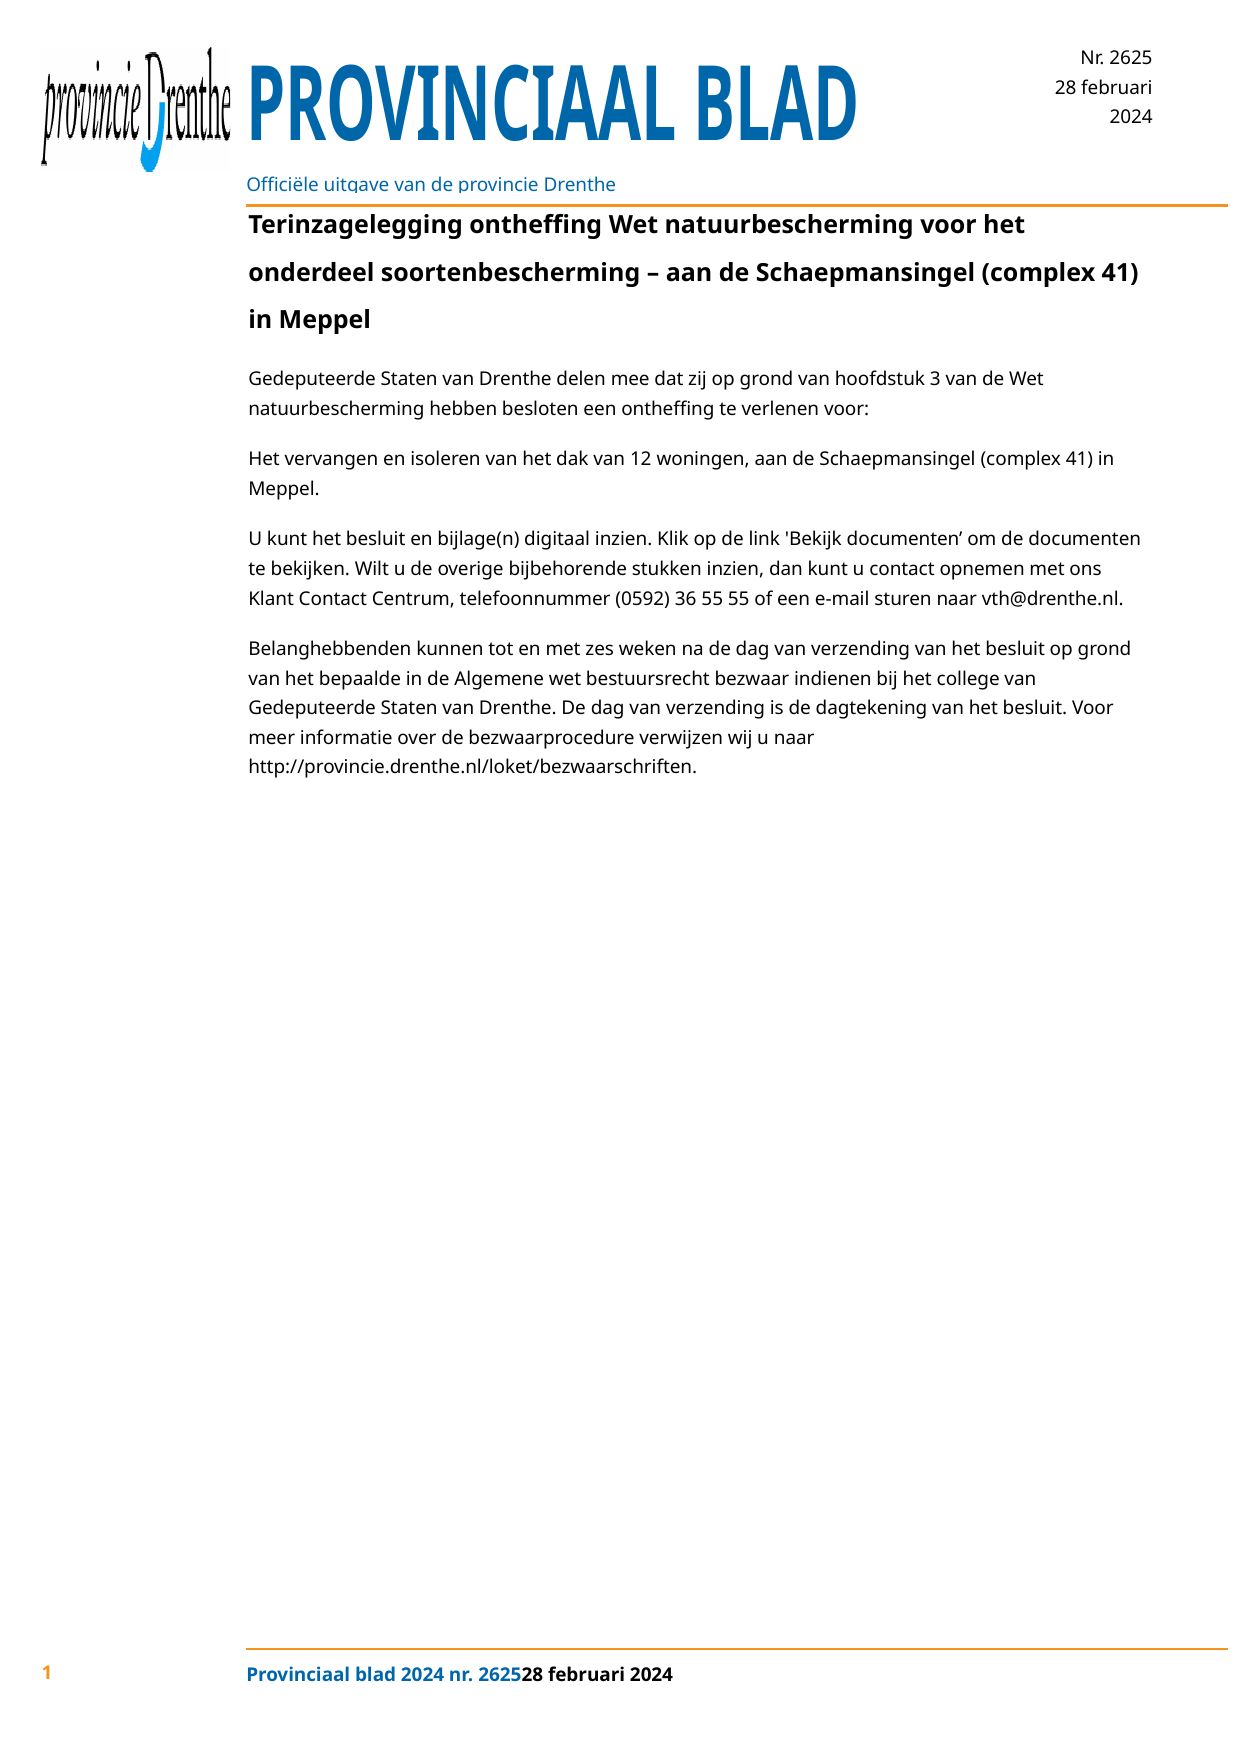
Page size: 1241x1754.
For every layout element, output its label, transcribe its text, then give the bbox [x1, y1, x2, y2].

text Gedeputeerde Staten van Drenthe delen mee dat zij op grond van hoofdstuk 3 van de Wet natuurbescherming hebben besloten een ontheffing te verlenen voor: [248, 366, 1152, 421]
picture [41, 47, 231, 172]
text Het vervangen en isoleren van het dak van 12 woningen, aan de Schaepmansingel (complex 41) in Meppel. [248, 446, 1152, 501]
text Terinzagelegging ontheffing Wet natuurbescherming voor het onderdeel soortenbescherming – aan de Schaepmansingel (complex 41) in Meppel [248, 207, 1152, 336]
text U kunt het besluit en bijlage(n) digitaal inzien. Klik op de link 'Bekijk documenten’ om de documenten te bekijken. Wilt u de overige bijbehorende stukken inzien, dan kunt u contact opnemen met ons Klant Contact Centrum, telefoonnummer (0592) 36 55 55 of een e-mail sturen naar vth@drenthe.nl. [248, 526, 1152, 610]
text Belanghebbenden kunnen tot en met zes weken na de dag van verzending van het besluit op grond van het bepaalde in de Algemene wet bestuursrecht bezwaar indienen bij het college van Gedeputeerde Staten van Drenthe. De dag van verzending is de dagtekening van het besluit. Voor meer informatie over de bezwaarprocedure verwijzen wij u naar http://provincie.drenthe.nl/loket/bezwaarschriften. [248, 635, 1152, 779]
